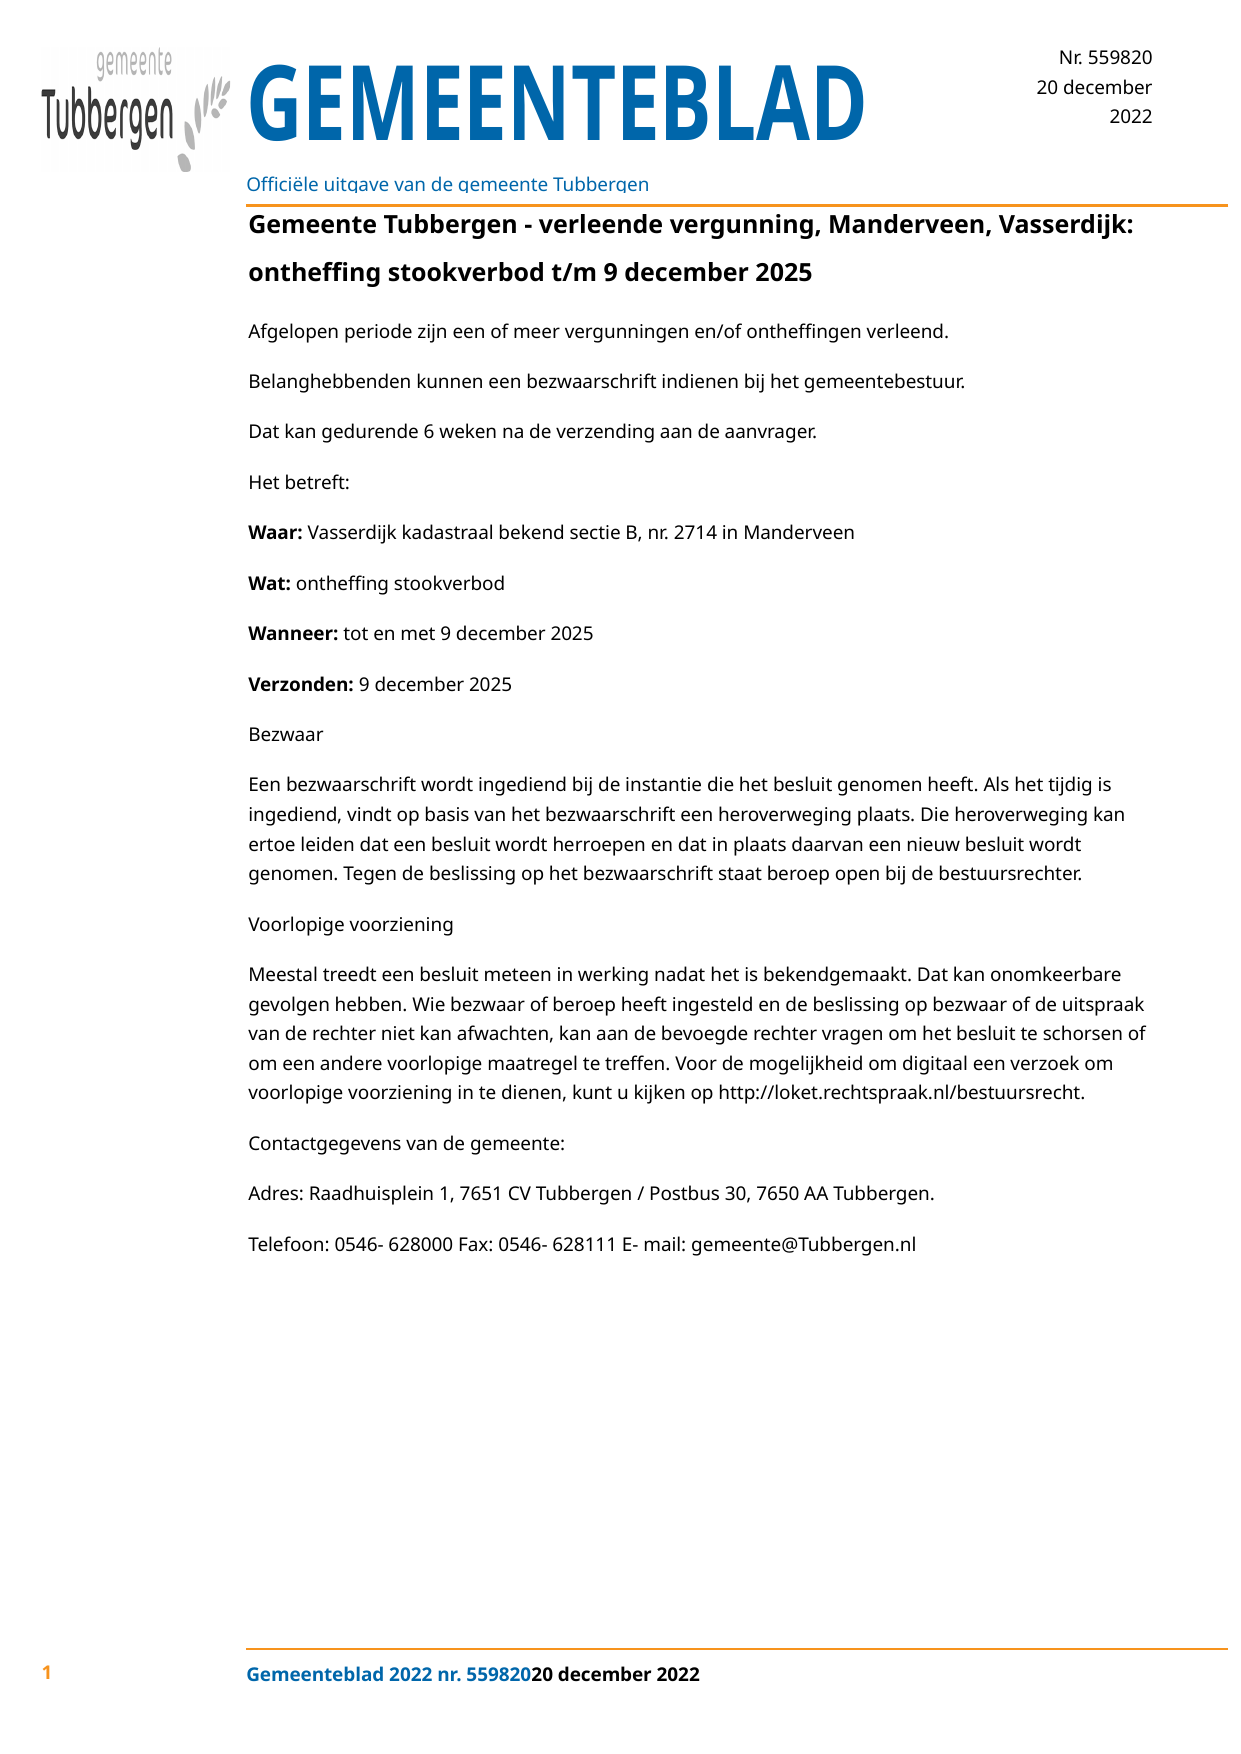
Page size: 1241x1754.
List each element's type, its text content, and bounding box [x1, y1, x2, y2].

text Waar: Vasserdijk kadastraal bekend sectie B, nr. 2714 in Manderveen [248, 519, 1152, 545]
picture [41, 47, 231, 172]
text Telefoon: 0546- 628000 Fax: 0546- 628111 E- mail: gemeente@Tubbergen.nl [248, 1231, 1152, 1257]
text Wat: ontheffing stookverbod [248, 570, 1152, 596]
text Meestal treedt een besluit meteen in werking nadat het is bekendgemaakt. Dat kan onomkeerbare gevolgen hebben. Wie bezwaar of beroep heeft ingesteld en de beslissing op bezwaar of de uitspraak van de rechter niet kan afwachten, kan aan de bevoegde rechter vragen om het besluit te schorsen of om een andere voorlopige maatregel te treffen. Voor de mogelijkheid om digitaal een verzoek om voorlopige voorziening in te dienen, kunt u kijken op http://loket.rechtspraak.nl/bestuursrecht. [248, 961, 1152, 1105]
text Gemeente Tubbergen - verleende vergunning, Manderveen, Vasserdijk: ontheffing stookverbod t/m 9 december 2025 [248, 207, 1152, 288]
text Belanghebbenden kunnen een bezwaarschrift indienen bij het gemeentebestuur. [248, 368, 1152, 394]
text Contactgegevens van de gemeente: [248, 1130, 1152, 1156]
text Wanneer: tot en met 9 december 2025 [248, 620, 1152, 646]
text Het betreft: [248, 469, 1152, 495]
text Verzonden: 9 december 2025 [248, 671, 1152, 697]
text Dat kan gedurende 6 weken na de verzending aan de aanvrager. [248, 419, 1152, 444]
text Adres: Raadhuisplein 1, 7651 CV Tubbergen / Postbus 30, 7650 AA Tubbergen. [248, 1180, 1152, 1206]
text Voorlopige voorziening [248, 911, 1152, 937]
text Bezwaar [248, 721, 1152, 747]
text Afgelopen periode zijn een of meer vergunningen en/of ontheffingen verleend. [248, 318, 1152, 344]
text Een bezwaarschrift wordt ingediend bij de instantie die het besluit genomen heeft. Als het tijdig is ingediend, vindt op basis van het bezwaarschrift een heroverweging plaats. Die heroverweging kan ertoe leiden dat een besluit wordt herroepen en dat in plaats daarvan een nieuw besluit wordt genomen. Tegen de beslissing op het bezwaarschrift staat beroep open bij de bestuursrechter. [248, 772, 1152, 886]
